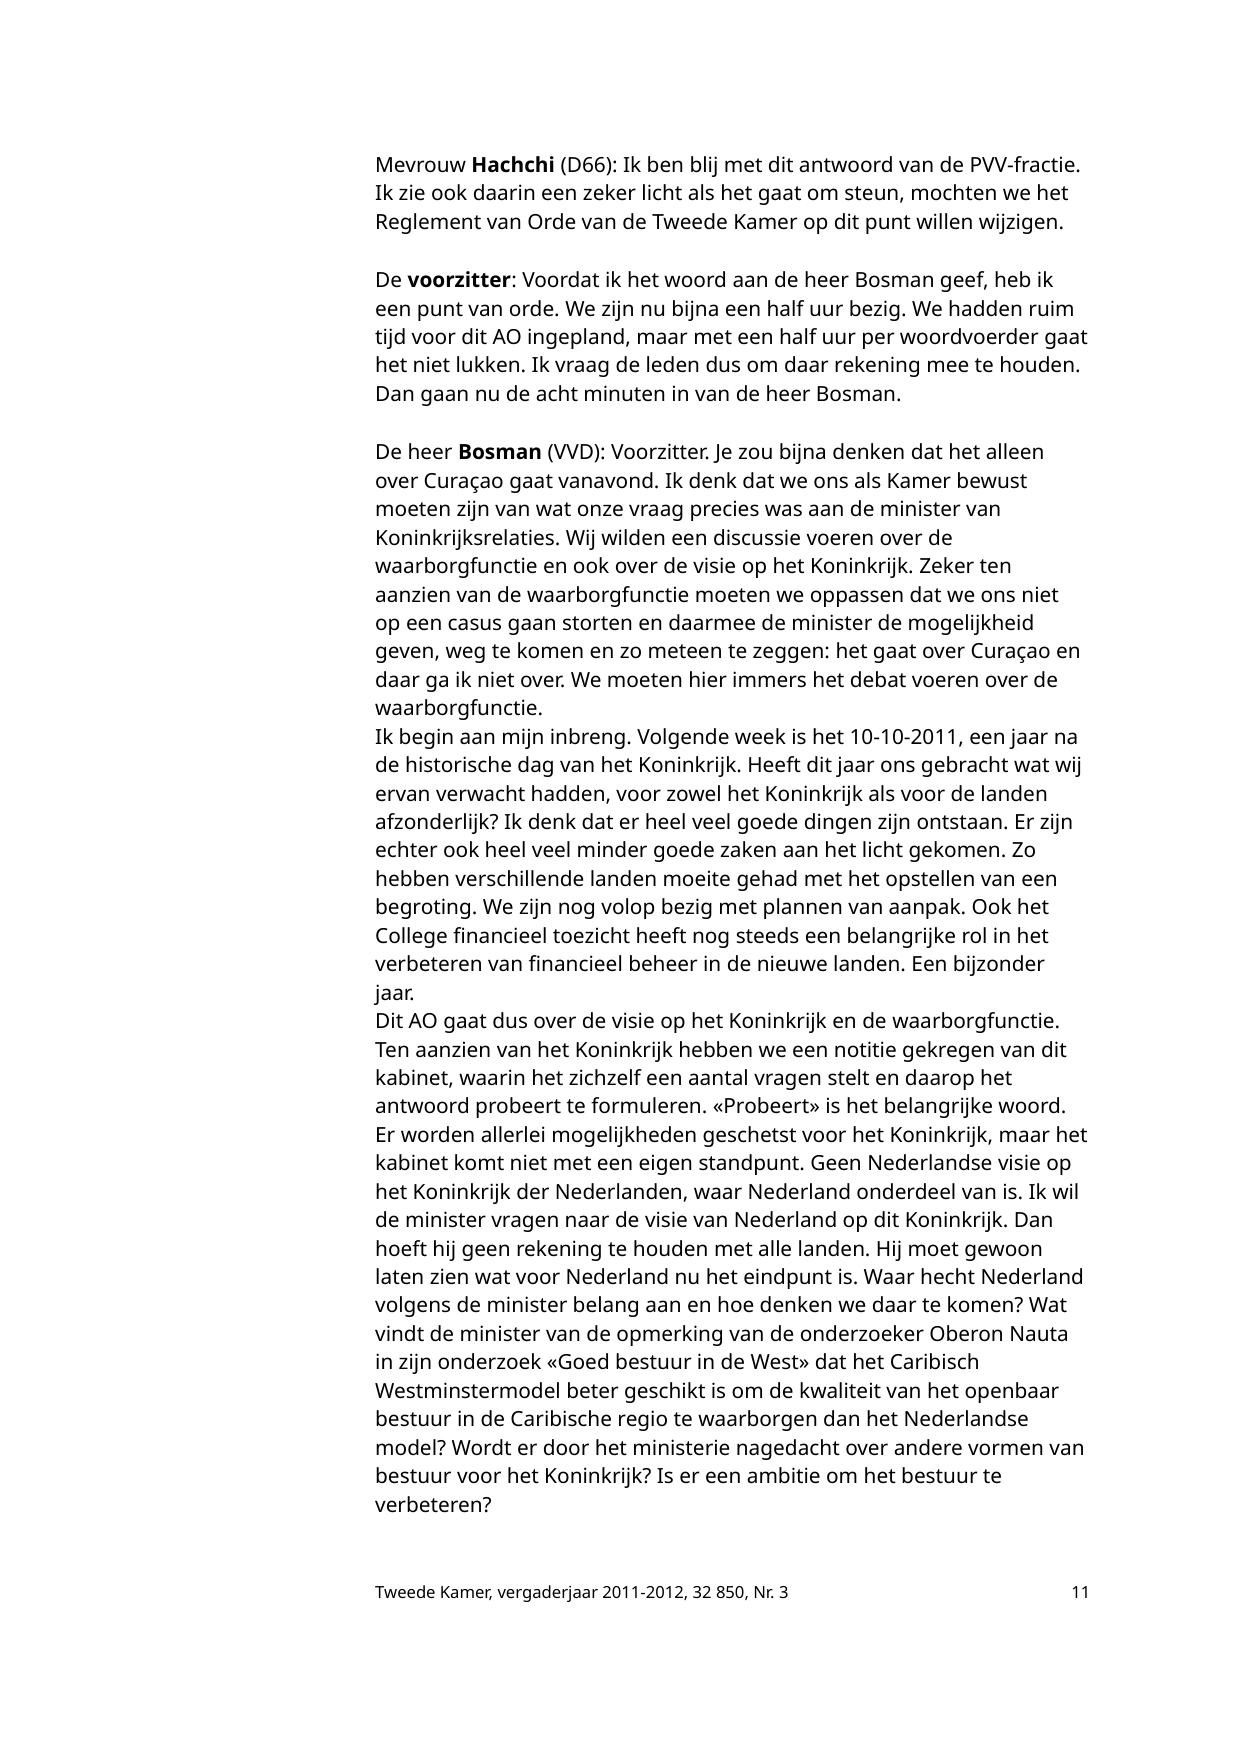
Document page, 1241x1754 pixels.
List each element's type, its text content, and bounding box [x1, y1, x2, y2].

text Dit AO gaat dus over de visie op het Koninkrijk en de waarborgfunctie. Ten aanzien van het Koninkrijk hebben we een notitie gekregen van dit kabinet, waarin het zichzelf een aantal vragen stelt en daarop het antwoord probeert te formuleren. «Probeert» is het belangrijke woord. Er worden allerlei mogelijkheden geschetst voor het Koninkrijk, maar het kabinet komt niet met een eigen standpunt. Geen Nederlandse visie op het Koninkrijk der Nederlanden, waar Nederland onderdeel van is. Ik wil de minister vragen naar de visie van Nederland op dit Koninkrijk. Dan hoeft hij geen rekening te houden met alle landen. Hij moet gewoon laten zien wat voor Nederland nu het eindpunt is. Waar hecht Nederland volgens de minister belang aan en hoe denken we daar te komen? Wat vindt de minister van de opmerking van de onderzoeker Oberon Nauta in zijn onderzoek «Goed bestuur in de West» dat het Caribisch Westminstermodel beter geschikt is om de kwaliteit van het openbaar bestuur in de Caribische regio te waarborgen dan het Nederlandse model? Wordt er door het ministerie nagedacht over andere vormen van bestuur voor het Koninkrijk? Is er een ambitie om het bestuur te verbeteren? [375, 1006, 1090, 1518]
text De heer Bosman (VVD): Voorzitter. Je zou bijna denken dat het alleen over Curaçao gaat vanavond. Ik denk dat we ons als Kamer bewust moeten zijn van wat onze vraag precies was aan de minister van Koninkrijksrelaties. Wij wilden een discussie voeren over de waarborgfunctie en ook over de visie op het Koninkrijk. Zeker ten aanzien van de waarborgfunctie moeten we oppassen dat we ons niet op een casus gaan storten en daarmee de minister de mogelijkheid geven, weg te komen en zo meteen te zeggen: het gaat over Curaçao en daar ga ik niet over. We moeten hier immers het debat voeren over de waarborgfunctie. [375, 437, 1090, 722]
text Ik begin aan mijn inbreng. Volgende week is het 10-10-2011, een jaar na de historische dag van het Koninkrijk. Heeft dit jaar ons gebracht wat wij ervan verwacht hadden, voor zowel het Koninkrijk als voor de landen afzonderlijk? Ik denk dat er heel veel goede dingen zijn ontstaan. Er zijn echter ook heel veel minder goede zaken aan het licht gekomen. Zo hebben verschillende landen moeite gehad met het opstellen van een begroting. We zijn nog volop bezig met plannen van aanpak. Ook het College financieel toezicht heeft nog steeds een belangrijke rol in het verbeteren van financieel beheer in de nieuwe landen. Een bijzonder jaar. [375, 722, 1090, 1006]
text De voorzitter: Voordat ik het woord aan de heer Bosman geef, heb ik een punt van orde. We zijn nu bijna een half uur bezig. We hadden ruim tijd voor dit AO ingepland, maar met een half uur per woordvoerder gaat het niet lukken. Ik vraag de leden dus om daar rekening mee te houden. Dan gaan nu de acht minuten in van de heer Bosman. [375, 265, 1090, 407]
text Mevrouw Hachchi (D66): Ik ben blij met dit antwoord van de PVV-fractie. Ik zie ook daarin een zeker licht als het gaat om steun, mochten we het Reglement van Orde van de Tweede Kamer op dit punt willen wijzigen. [375, 150, 1090, 235]
